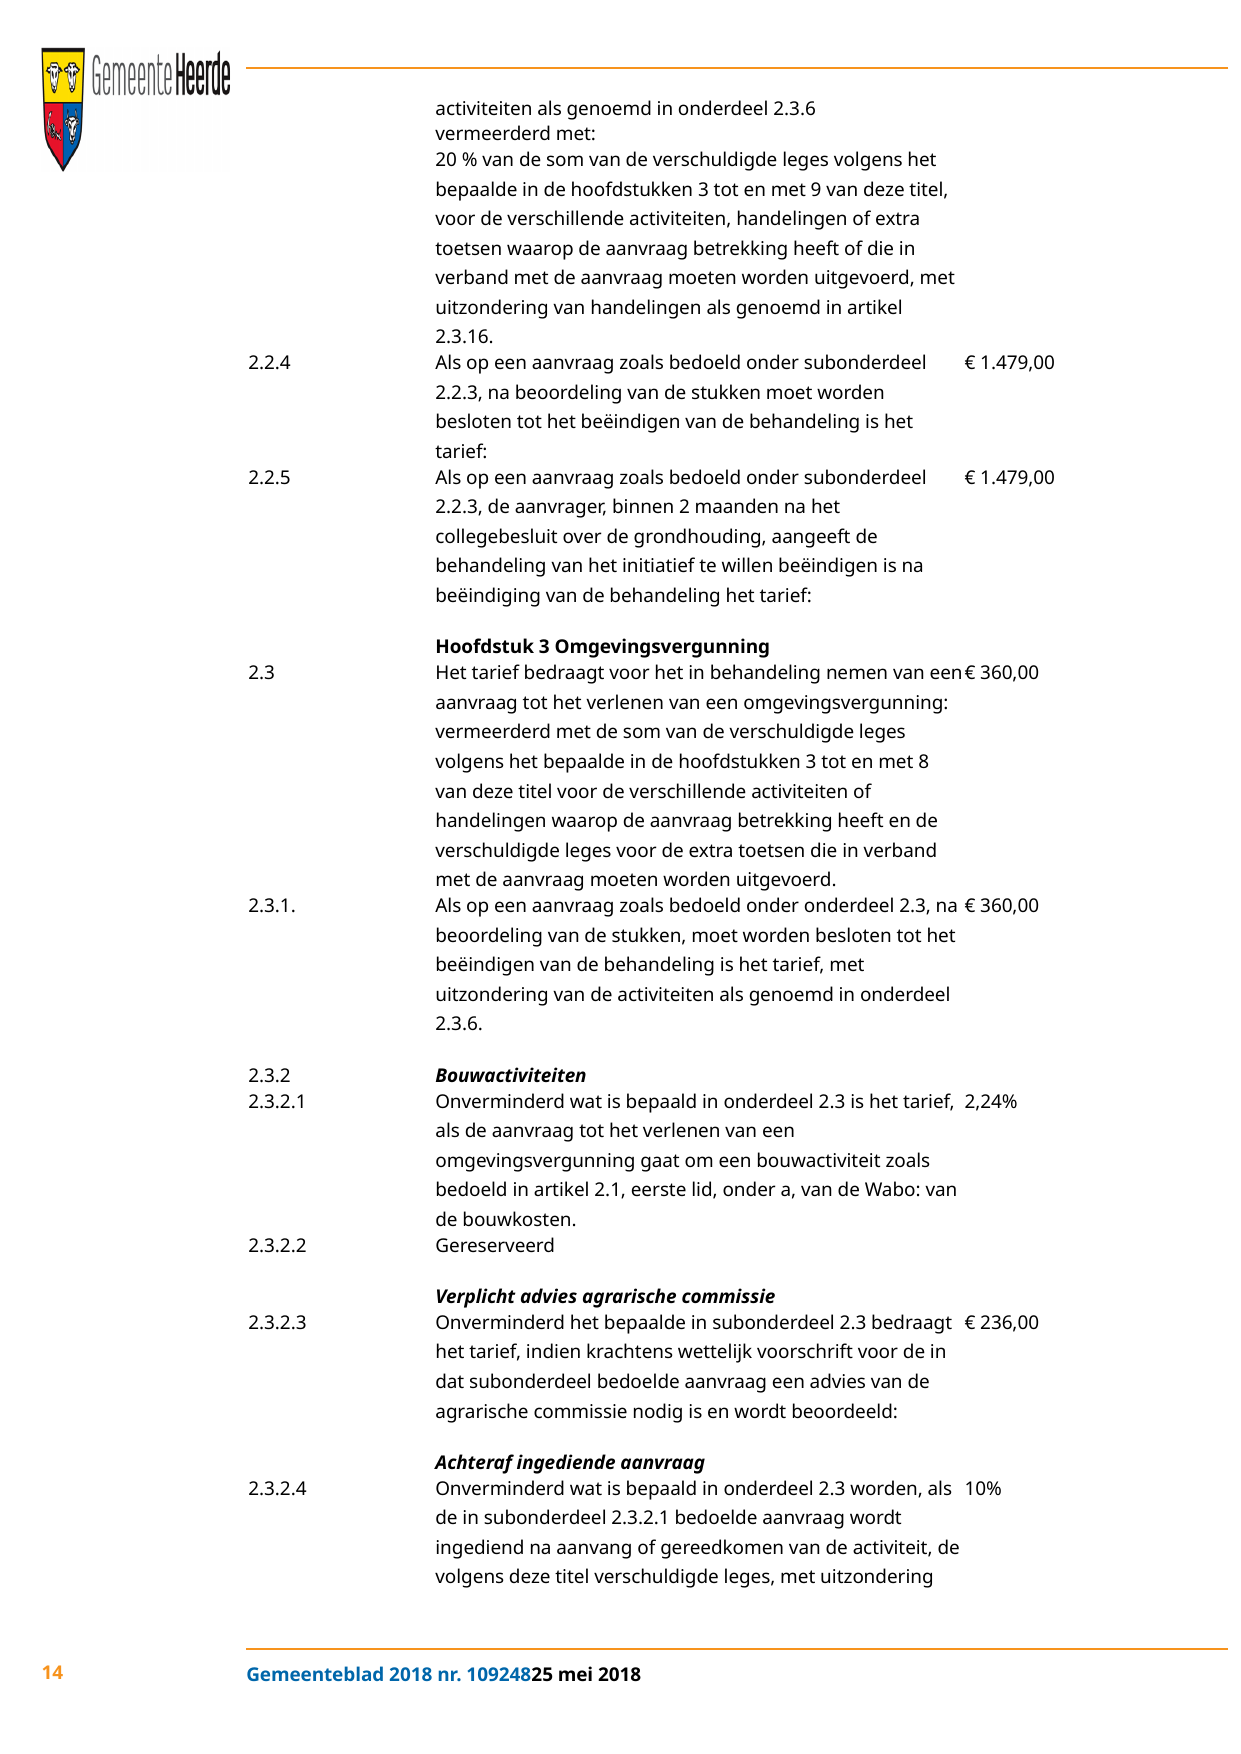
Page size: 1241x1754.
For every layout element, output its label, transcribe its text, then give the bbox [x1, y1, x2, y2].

table_cell 2.3 [248, 660, 435, 892]
table_cell 20 % van de som van de verschuldigde leges volgens het bepaalde in de hoofdstukken 3 tot en met 9 van deze titel, voor de verschillende activiteiten, handelingen of extra toetsen waarop de aanvraag betrekking heeft of die in verband met de aanvraag moeten worden uitgevoerd, met uitzondering van handelingen als genoemd in artikel 2.3.16. [435, 146, 964, 349]
table_cell Onverminderd wat is bepaald in onderdeel 2.3 is het tarief, als de aanvraag tot het verlenen van een omgevingsvergunning gaat om een bouwactiviteit zoals bedoeld in artikel 2.1, eerste lid, onder a, van de Wabo: van de bouwkosten. [435, 1088, 964, 1232]
table_cell Hoofdstuk 3 Omgevingsvergunning [435, 634, 964, 659]
table_cell € 360,00 [964, 660, 1152, 892]
table_cell 10% [964, 1475, 1152, 1589]
table_cell [248, 146, 435, 349]
table_cell [964, 121, 1152, 146]
table_cell Als op een aanvraag zoals bedoeld onder onderdeel 2.3, na beoordeling van de stukken, moet worden besloten tot het beëindigen van de behandeling is het tarief, met uitzondering van de activiteiten als genoemd in onderdeel 2.3.6. [435, 892, 964, 1036]
table_cell € 1.479,00 [964, 350, 1152, 464]
table_cell [964, 146, 1152, 349]
table_cell Onverminderd wat is bepaald in onderdeel 2.3 worden, als de in subonderdeel 2.3.2.1 bedoelde aanvraag wordt ingediend na aanvang of gereedkomen van de activiteit, de volgens deze titel verschuldigde leges, met uitzondering [435, 1475, 964, 1589]
table_cell [248, 1283, 435, 1309]
table_cell 2.3.2.4 [248, 1475, 435, 1589]
table_cell € 360,00 [964, 892, 1152, 1036]
table_cell Als op een aanvraag zoals bedoeld onder subonderdeel 2.2.3, de aanvrager, binnen 2 maanden na het collegebesluit over de grondhouding, aangeeft de behandeling van het initiatief te willen beëindigen is na beëindiging van de behandeling het tarief: [435, 464, 964, 608]
table_cell 2.2.5 [248, 464, 435, 608]
table_cell [964, 1258, 1152, 1283]
table_cell vermeerderd met: [435, 121, 964, 146]
picture [41, 47, 231, 172]
table_cell [964, 1424, 1152, 1449]
table_cell Het tarief bedraagt voor het in behandeling nemen van een aanvraag tot het verlenen van een omgevingsvergunning: vermeerderd met de som van de verschuldigde leges volgens het bepaalde in de hoofdstukken 3 tot en met 8 van deze titel voor de verschillende activiteiten of handelingen waarop de aanvraag betrekking heeft en de verschuldigde leges voor de extra toetsen die in verband met de aanvraag moeten worden uitgevoerd. [435, 660, 964, 892]
table_cell [964, 1232, 1152, 1258]
table_cell € 1.479,00 [964, 464, 1152, 608]
table_cell [435, 1036, 964, 1062]
table_cell Onverminderd het bepaalde in subonderdeel 2.3 bedraagt het tarief, indien krachtens wettelijk voorschrift voor de in dat subonderdeel bedoelde aanvraag een advies van de agrarische commissie nodig is en wordt beoordeeld: [435, 1309, 964, 1423]
table_cell 2.3.2.3 [248, 1309, 435, 1423]
table_cell [435, 608, 964, 634]
table_cell Gereserveerd [435, 1232, 964, 1258]
table_cell [248, 1258, 435, 1283]
table_cell 2.3.2 [248, 1062, 435, 1088]
table_cell Achteraf ingediende aanvraag [435, 1449, 964, 1475]
table_cell [435, 1424, 964, 1449]
table_cell [964, 608, 1152, 634]
table_cell [964, 1283, 1152, 1309]
table_cell [964, 1449, 1152, 1475]
table_cell 2.3.2.1 [248, 1088, 435, 1232]
table_cell 2,24% [964, 1088, 1152, 1232]
table_cell [964, 634, 1152, 659]
table_cell [248, 634, 435, 659]
table_cell [435, 1258, 964, 1283]
table_cell [248, 1449, 435, 1475]
table_cell [248, 1036, 435, 1062]
table_cell [248, 121, 435, 146]
table_cell Als op een aanvraag zoals bedoeld onder subonderdeel 2.2.3, na beoordeling van de stukken moet worden besloten tot het beëindigen van de behandeling is het tarief: [435, 350, 964, 464]
table_cell 2.3.2.2 [248, 1232, 435, 1258]
table_cell [964, 1036, 1152, 1062]
table_cell [964, 95, 1152, 121]
table_cell Bouwactiviteiten [435, 1062, 964, 1088]
table_cell 2.3.1. [248, 892, 435, 1036]
table_cell [248, 95, 435, 121]
table_cell activiteiten als genoemd in onderdeel 2.3.6 [435, 95, 964, 121]
table_cell € 236,00 [964, 1309, 1152, 1423]
table_cell Verplicht advies agrarische commissie [435, 1283, 964, 1309]
table_cell [964, 1062, 1152, 1088]
table_cell 2.2.4 [248, 350, 435, 464]
table_cell [248, 608, 435, 634]
table_cell [248, 1424, 435, 1449]
